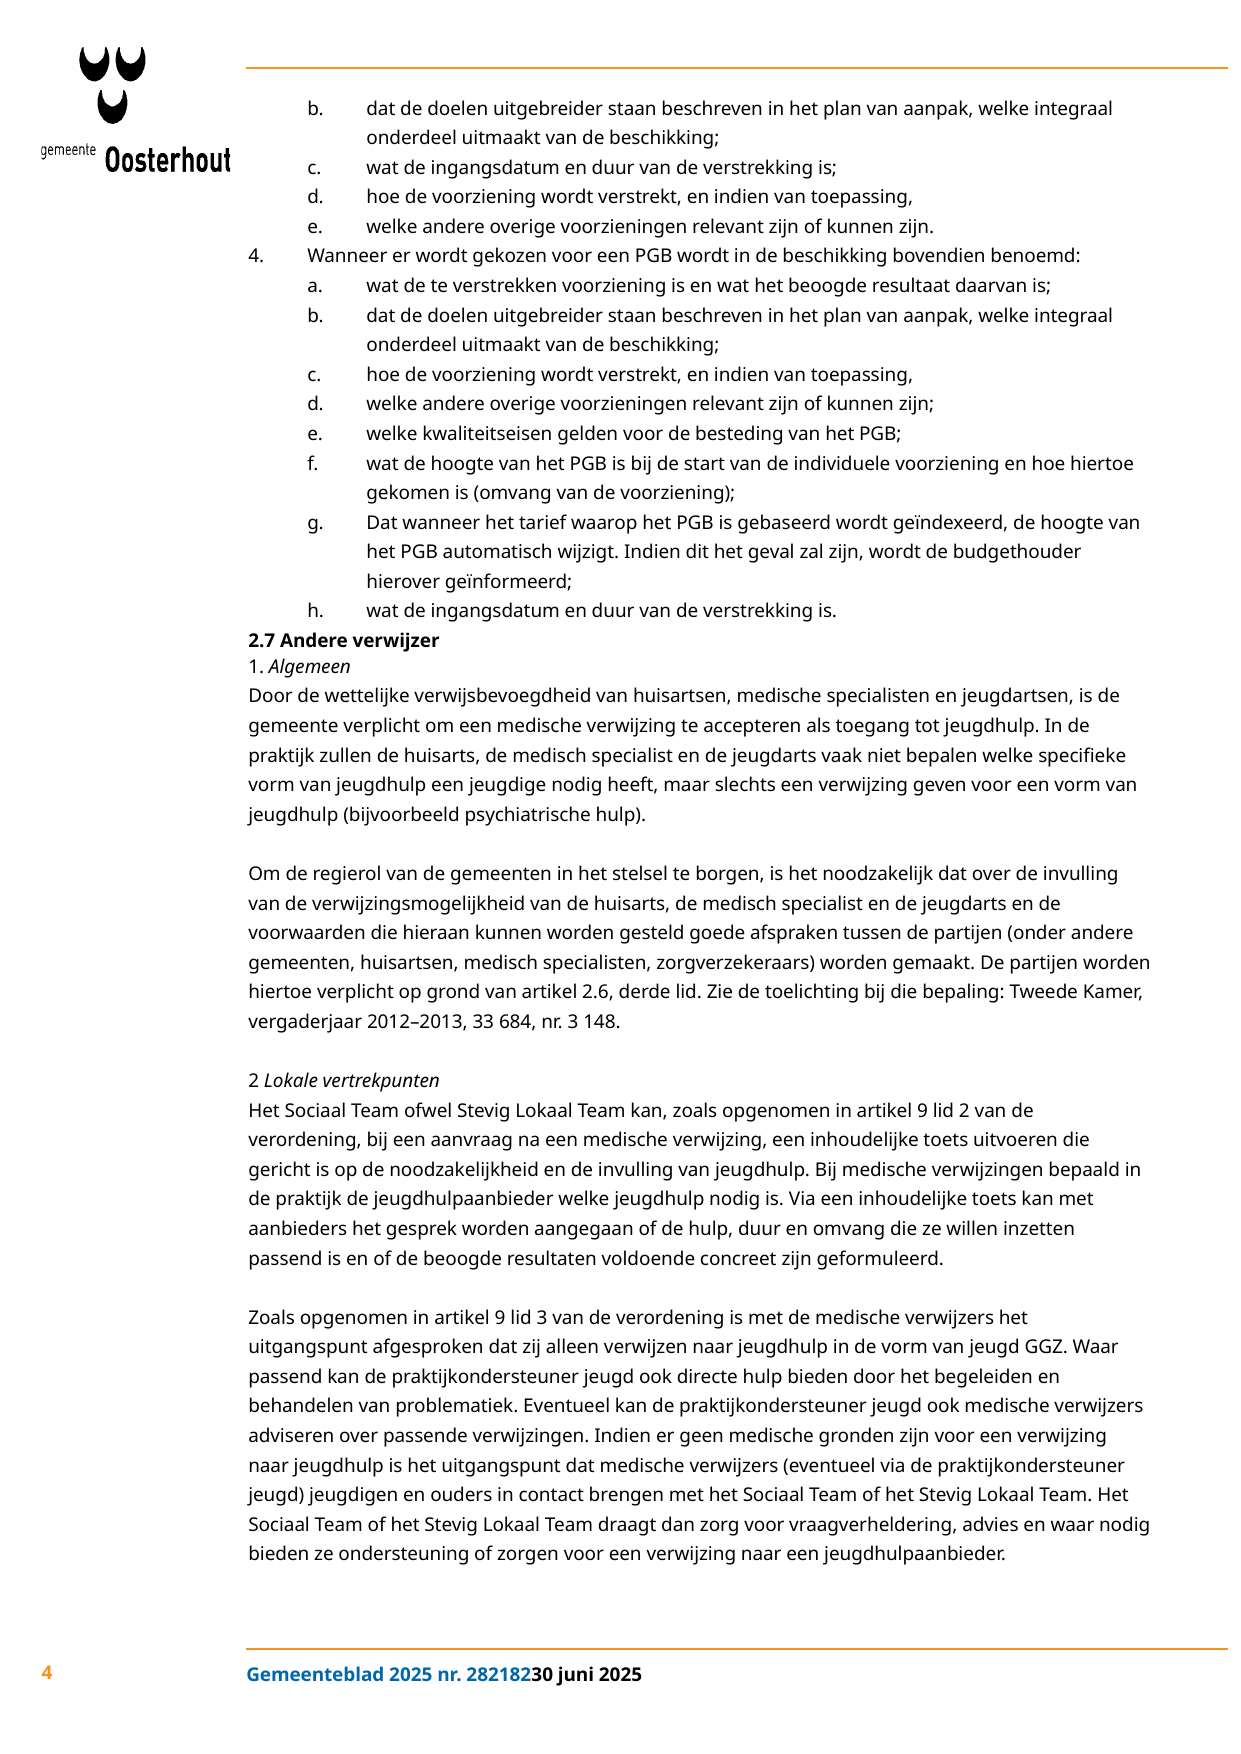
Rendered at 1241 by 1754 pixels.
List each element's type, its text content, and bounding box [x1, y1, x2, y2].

list wat de te verstrekken voorziening is en wat het beoogde resultaat daarvan is; [307, 272, 1152, 298]
text 2.7 Andere verwijzer [248, 627, 1152, 653]
list wat de ingangsdatum en duur van de verstrekking is; [307, 154, 1152, 180]
text 1. Algemeen [248, 653, 1152, 679]
text Door de wettelijke verwijsbevoegdheid van huisartsen, medische specialisten en jeugdartsen, is de gemeente verplicht om een medische verwijzing te accepteren als toegang tot jeugdhulp. In de praktijk zullen de huisarts, de medisch specialist en de jeugdarts vaak niet bepalen welke specifieke vorm van jeugdhulp een jeugdige nodig heeft, maar slechts een verwijzing geven voor een vorm van jeugdhulp (bijvoorbeeld psychiatrische hulp). [248, 683, 1152, 827]
text Om de regierol van de gemeenten in het stelsel te borgen, is het noodzakelijk dat over de invulling van de verwijzingsmogelijkheid van de huisarts, de medisch specialist en de jeugdarts en de voorwaarden die hieraan kunnen worden gesteld goede afspraken tussen de partijen (onder andere gemeenten, huisartsen, medisch specialisten, zorgverzekeraars) worden gemaakt. De partijen worden hiertoe verplicht op grond van artikel 2.6, derde lid. Zie de toelichting bij die bepaling: Tweede Kamer, vergaderjaar 2012–2013, 33 684, nr. 3 148. [248, 860, 1152, 1034]
list welke kwaliteitseisen gelden voor de besteding van het PGB; [307, 420, 1152, 446]
text 2 Lokale vertrekpunten [248, 1067, 1152, 1093]
list welke andere overige voorzieningen relevant zijn of kunnen zijn. [307, 213, 1152, 239]
list wat de ingangsdatum en duur van de verstrekking is. [307, 598, 1152, 623]
list Dat wanneer het tarief waarop het PGB is gebaseerd wordt geïndexeerd, de hoogte van het PGB automatisch wijzigt. Indien dit het geval zal zijn, wordt de budgethouder hierover geïnformeerd; [307, 509, 1152, 594]
list welke andere overige voorzieningen relevant zijn of kunnen zijn; [307, 391, 1152, 416]
list dat de doelen uitgebreider staan beschreven in het plan van aanpak, welke integraal onderdeel uitmaakt van de beschikking; [307, 302, 1152, 357]
text Zoals opgenomen in artikel 9 lid 3 van de verordening is met de medische verwijzers het uitgangspunt afgesproken dat zij alleen verwijzen naar jeugdhulp in de vorm van jeugd GGZ. Waar passend kan de praktijkondersteuner jeugd ook directe hulp bieden door het begeleiden en behandelen van problematiek. Eventueel kan de praktijkondersteuner jeugd ook medische verwijzers adviseren over passende verwijzingen. Indien er geen medische gronden zijn voor een verwijzing naar jeugdhulp is het uitgangspunt dat medische verwijzers (eventueel via de praktijkondersteuner jeugd) jeugdigen en ouders in contact brengen met het Sociaal Team of het Stevig Lokaal Team. Het Sociaal Team of het Stevig Lokaal Team draagt dan zorg voor vraagverheldering, advies en waar nodig bieden ze ondersteuning of zorgen voor een verwijzing naar een jeugdhulpaanbieder. [248, 1304, 1152, 1566]
picture [41, 47, 231, 172]
list hoe de voorziening wordt verstrekt, en indien van toepassing, [307, 183, 1152, 209]
list dat de doelen uitgebreider staan beschreven in het plan van aanpak, welke integraal onderdeel uitmaakt van de beschikking; [307, 95, 1152, 150]
list hoe de voorziening wordt verstrekt, en indien van toepassing, [307, 361, 1152, 387]
text Het Sociaal Team ofwel Stevig Lokaal Team kan, zoals opgenomen in artikel 9 lid 2 van de verordening, bij een aanvraag na een medische verwijzing, een inhoudelijke toets uitvoeren die gericht is op de noodzakelijkheid en de invulling van jeugdhulp. Bij medische verwijzingen bepaald in de praktijk de jeugdhulpaanbieder welke jeugdhulp nodig is. Via een inhoudelijke toets kan met aanbieders het gesprek worden aangegaan of de hulp, duur en omvang die ze willen inzetten passend is en of de beoogde resultaten voldoende concreet zijn geformuleerd. [248, 1097, 1152, 1270]
list wat de hoogte van het PGB is bij de start van de individuele voorziening en hoe hiertoe gekomen is (omvang van de voorziening); [307, 450, 1152, 505]
list Wanneer er wordt gekozen voor een PGB wordt in de beschikking bovendien benoemd: [248, 243, 1152, 268]
